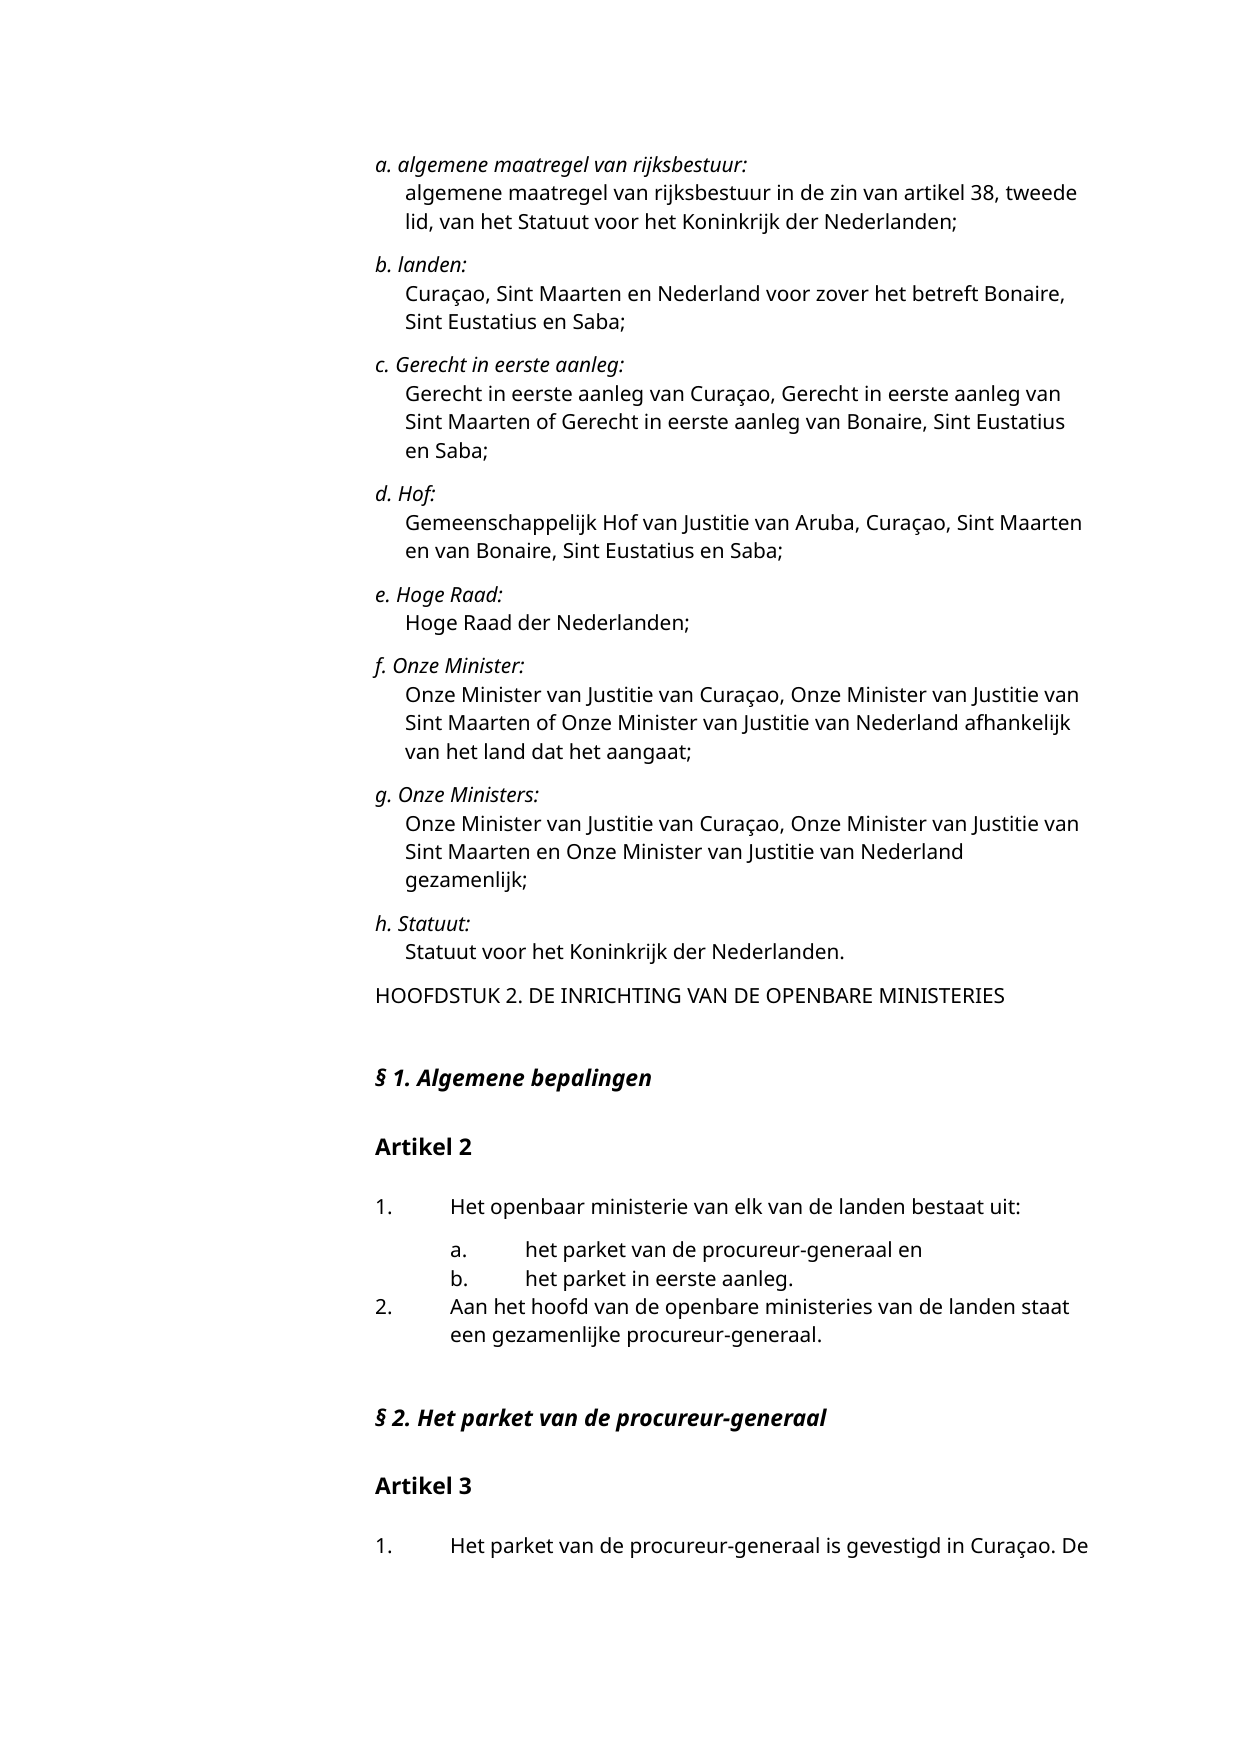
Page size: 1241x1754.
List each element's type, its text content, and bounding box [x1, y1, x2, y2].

text algemene maatregel van rijksbestuur in de zin van artikel 38, tweede lid, van het Statuut voor het Koninkrijk der Nederlanden; [405, 178, 1090, 235]
text Gerecht in eerste aanleg van Curaçao, Gerecht in eerste aanleg van Sint Maarten of Gerecht in eerste aanleg van Bonaire, Sint Eustatius en Saba; [405, 379, 1090, 464]
text Hoge Raad der Nederlanden; [405, 608, 1090, 637]
subtitle Artikel 2 [375, 1131, 1090, 1162]
list het parket van de procureur-generaal en [450, 1235, 1090, 1264]
text Statuut voor het Koninkrijk der Nederlanden. [405, 937, 1090, 966]
text b. landen: [375, 250, 1090, 279]
list het parket in eerste aanleg. [450, 1264, 1090, 1292]
text g. Onze Ministers: [375, 780, 1090, 809]
text Onze Minister van Justitie van Curaçao, Onze Minister van Justitie van Sint Maarten en Onze Minister van Justitie van Nederland gezamenlijk; [405, 809, 1090, 894]
text Onze Minister van Justitie van Curaçao, Onze Minister van Justitie van Sint Maarten of Onze Minister van Justitie van Nederland afhankelijk van het land dat het aangaat; [405, 680, 1090, 765]
list Het openbaar ministerie van elk van de landen bestaat uit: [375, 1192, 1090, 1220]
text a. algemene maatregel van rijksbestuur: [375, 150, 1090, 178]
text Gemeenschappelijk Hof van Justitie van Aruba, Curaçao, Sint Maarten en van Bonaire, Sint Eustatius en Saba; [405, 508, 1090, 565]
text c. Gerecht in eerste aanleg: [375, 351, 1090, 379]
subtitle § 1. Algemene bepalingen [375, 1062, 1090, 1093]
subtitle § 2. Het parket van de procureur-generaal [375, 1402, 1090, 1433]
text h. Statuut: [375, 909, 1090, 937]
text e. Hoge Raad: [375, 580, 1090, 608]
subtitle Artikel 3 [375, 1470, 1090, 1502]
text f. Onze Minister: [375, 652, 1090, 680]
text Curaçao, Sint Maarten en Nederland voor zover het betreft Bonaire, Sint Eustatius en Saba; [405, 279, 1090, 336]
text d. Hof: [375, 479, 1090, 508]
list Aan het hoofd van de openbare ministeries van de landen staat een gezamenlijke procureur-generaal. [375, 1292, 1090, 1349]
subtitle HOOFDSTUK 2. DE INRICHTING VAN DE OPENBARE MINISTERIES [375, 981, 1090, 1009]
list Het parket van de procureur-generaal is gevestigd in Curaçao. De [375, 1532, 1090, 1560]
